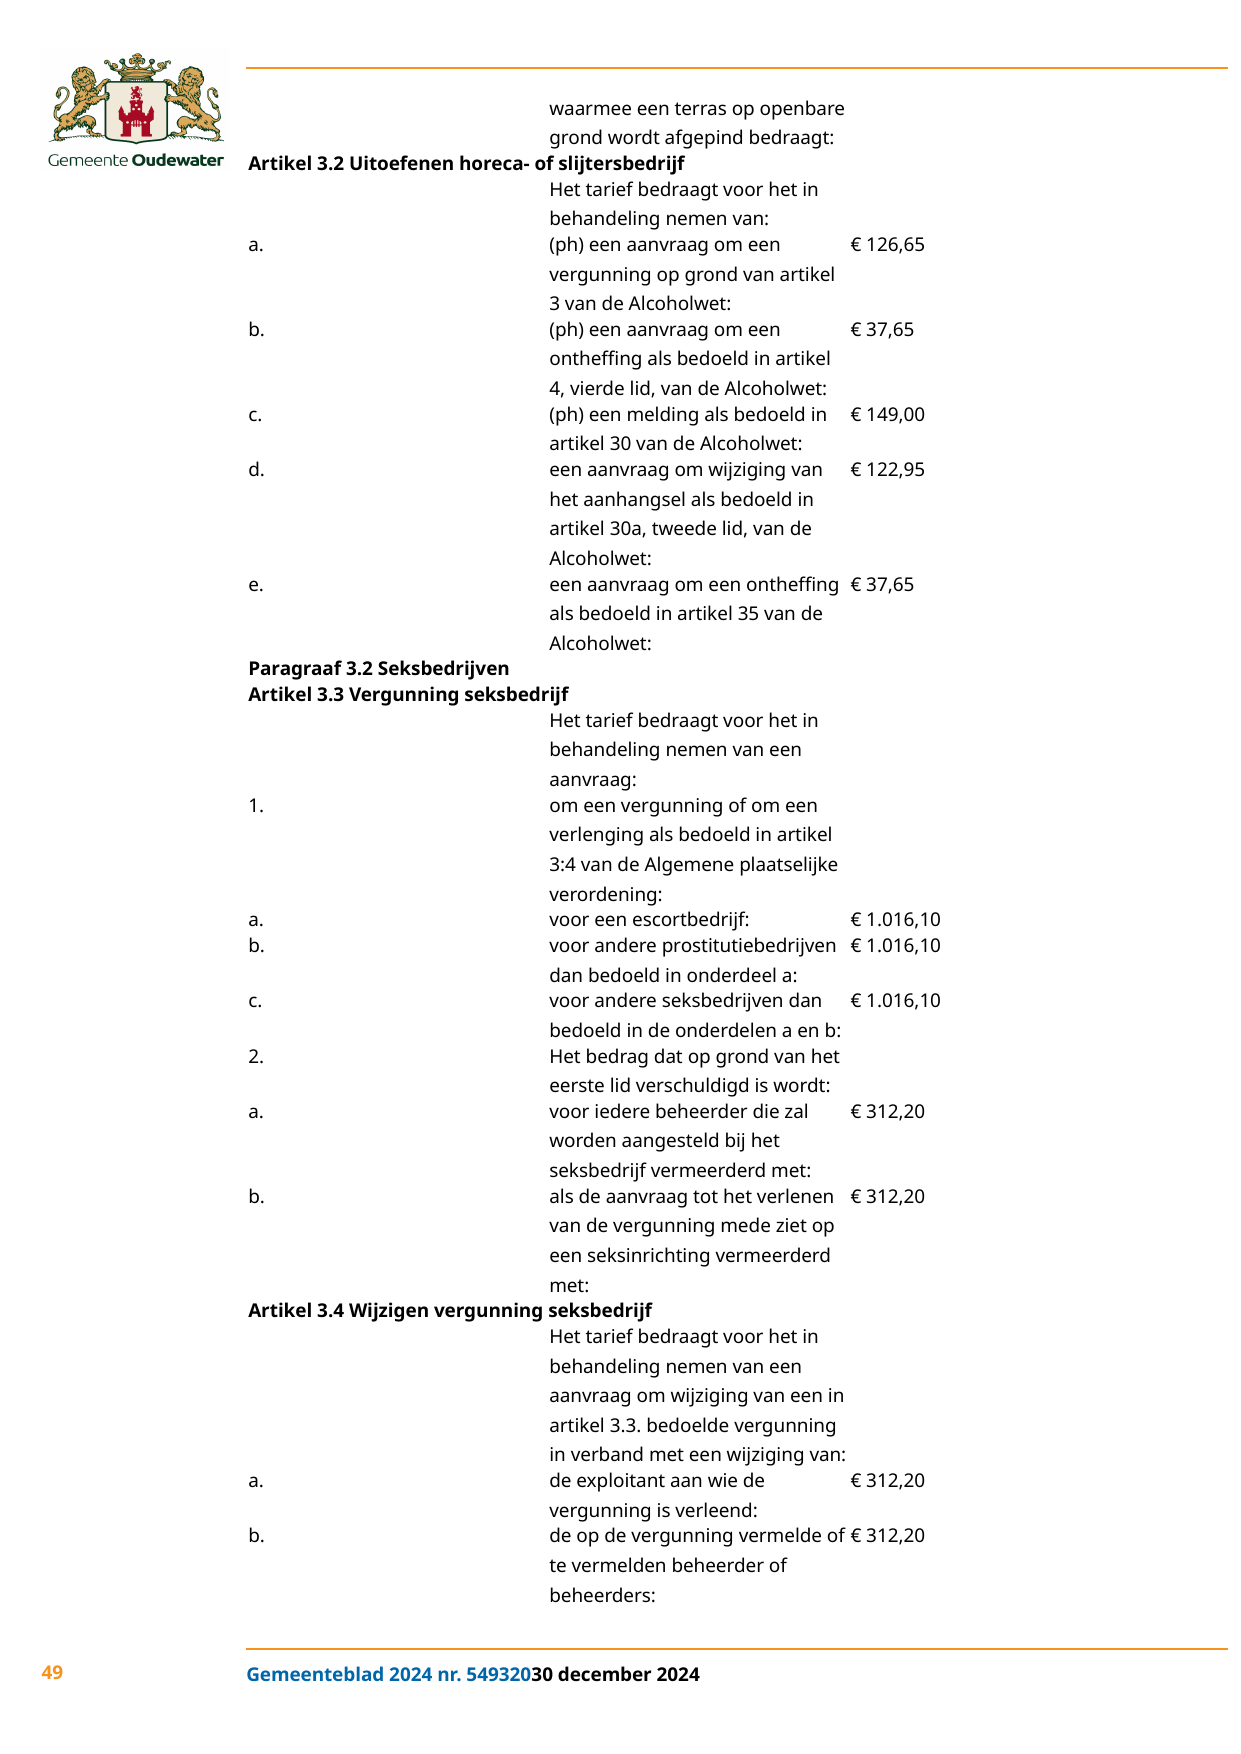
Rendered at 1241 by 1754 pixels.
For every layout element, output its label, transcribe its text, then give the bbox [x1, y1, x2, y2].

table_cell de exploitant aan wie de vergunning is verleend: [549, 1467, 850, 1523]
table_cell c. [248, 401, 549, 456]
table_cell [850, 707, 1152, 792]
table_cell € 312,20 [850, 1183, 1152, 1297]
table_cell [248, 176, 549, 231]
table_cell Artikel 3.3 Vergunning seksbedrijf [248, 681, 1152, 707]
table_cell 1. [248, 792, 549, 906]
table_cell voor een escortbedrijf: [549, 906, 850, 932]
picture [41, 47, 231, 172]
table_cell voor andere seksbedrijven dan bedoeld in de onderdelen a en b: [549, 988, 850, 1043]
table_cell als de aanvraag tot het verlenen van de vergunning mede ziet op een seksinrichting vermeerderd met: [549, 1183, 850, 1297]
table_cell Het tarief bedraagt voor het in behandeling nemen van een aanvraag om wijziging van een in artikel 3.3. bedoelde vergunning in verband met een wijziging van: [549, 1323, 850, 1467]
table_cell 2. [248, 1043, 549, 1098]
table_cell de op de vergunning vermelde of te vermelden beheerder of beheerders: [549, 1523, 850, 1607]
table_cell € 126,65 [850, 231, 1152, 316]
table_cell e. [248, 571, 549, 656]
table_cell € 1.016,10 [850, 932, 1152, 987]
table_cell b. [248, 932, 549, 987]
table_cell € 1.016,10 [850, 906, 1152, 932]
table_cell [850, 176, 1152, 231]
table_cell € 312,20 [850, 1098, 1152, 1183]
table_cell [850, 1043, 1152, 1098]
table_cell € 122,95 [850, 456, 1152, 571]
table_cell Het tarief bedraagt voor het in behandeling nemen van: [549, 176, 850, 231]
table_cell € 37,65 [850, 571, 1152, 656]
table_cell Het bedrag dat op grond van het eerste lid verschuldigd is wordt: [549, 1043, 850, 1098]
table_cell € 1.016,10 [850, 988, 1152, 1043]
table_cell waarmee een terras op openbare grond wordt afgepind bedraagt: [549, 95, 850, 150]
table_cell (ph) een aanvraag om een vergunning op grond van artikel 3 van de Alcoholwet: [549, 231, 850, 316]
table_cell [850, 95, 1152, 150]
table_cell [248, 95, 549, 150]
table_cell € 312,20 [850, 1467, 1152, 1523]
table_cell (ph) een melding als bedoeld in artikel 30 van de Alcoholwet: [549, 401, 850, 456]
table_cell een aanvraag om een ontheffing als bedoeld in artikel 35 van de Alcoholwet: [549, 571, 850, 656]
table_cell d. [248, 456, 549, 571]
table_cell [850, 792, 1152, 906]
table_cell een aanvraag om wijziging van het aanhangsel als bedoeld in artikel 30a, tweede lid, van de Alcoholwet: [549, 456, 850, 571]
table_cell € 312,20 [850, 1523, 1152, 1607]
table_cell a. [248, 1098, 549, 1183]
table_cell b. [248, 1183, 549, 1297]
table_cell a. [248, 1467, 549, 1523]
table_cell a. [248, 906, 549, 932]
table_cell Artikel 3.4 Wijzigen vergunning seksbedrijf [248, 1298, 1152, 1323]
table_cell [248, 707, 549, 792]
table_cell € 37,65 [850, 316, 1152, 401]
table_cell Artikel 3.2 Uitoefenen horeca- of slijtersbedrijf [248, 150, 1152, 176]
table_cell [248, 1323, 549, 1467]
table_cell (ph) een aanvraag om een ontheffing als bedoeld in artikel 4, vierde lid, van de Alcoholwet: [549, 316, 850, 401]
table_cell voor andere prostitutiebedrijven dan bedoeld in onderdeel a: [549, 932, 850, 987]
table_cell om een vergunning of om een verlenging als bedoeld in artikel 3:4 van de Algemene plaatselijke verordening: [549, 792, 850, 906]
table_cell a. [248, 231, 549, 316]
table_cell b. [248, 316, 549, 401]
table_cell Paragraaf 3.2 Seksbedrijven [248, 656, 1152, 681]
table_cell [850, 1323, 1152, 1467]
table_cell voor iedere beheerder die zal worden aangesteld bij het seksbedrijf vermeerderd met: [549, 1098, 850, 1183]
table_cell b. [248, 1523, 549, 1607]
table_cell c. [248, 988, 549, 1043]
table_cell € 149,00 [850, 401, 1152, 456]
table_cell Het tarief bedraagt voor het in behandeling nemen van een aanvraag: [549, 707, 850, 792]
